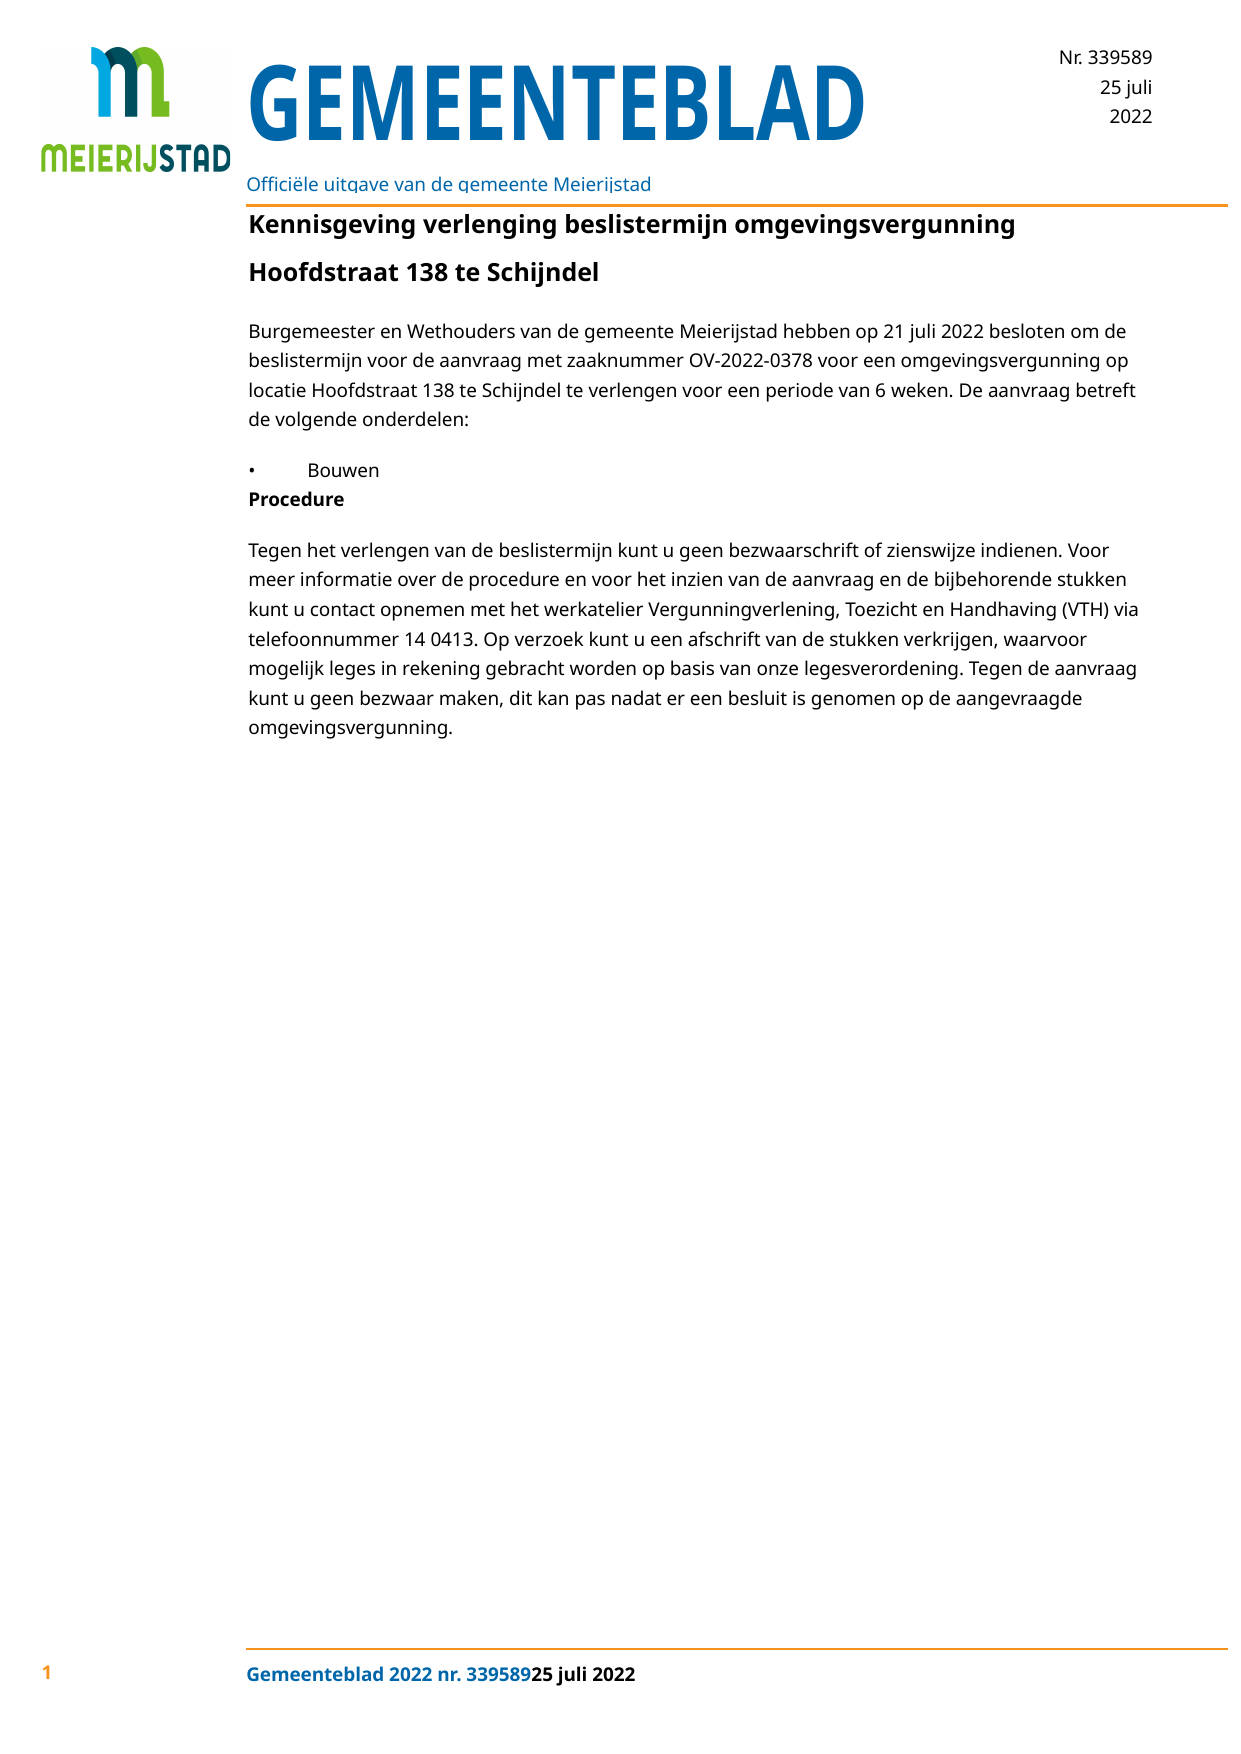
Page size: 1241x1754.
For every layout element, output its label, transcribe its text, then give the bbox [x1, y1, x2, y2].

picture [41, 47, 231, 172]
text Procedure [248, 487, 1152, 512]
list Bouwen [248, 457, 1152, 483]
text Tegen het verlengen van de beslistermijn kunt u geen bezwaarschrift of zienswijze indienen. Voor meer informatie over de procedure en voor het inzien van de aanvraag en de bijbehorende stukken kunt u contact opnemen met het werkatelier Vergunningverlening, Toezicht en Handhaving (VTH) via telefoonnummer 14 0413. Op verzoek kunt u een afschrift van de stukken verkrijgen, waarvoor mogelijk leges in rekening gebracht worden op basis van onze legesverordening. Tegen de aanvraag kunt u geen bezwaar maken, dit kan pas nadat er een besluit is genomen op de aangevraagde omgevingsvergunning. [248, 537, 1152, 740]
text Kennisgeving verlenging beslistermijn omgevingsvergunning Hoofdstraat 138 te Schijndel [248, 207, 1152, 288]
text Burgemeester en Wethouders van de gemeente Meierijstad hebben op 21 juli 2022 besloten om de beslistermijn voor de aanvraag met zaaknummer OV-2022-0378 voor een omgevingsvergunning op locatie Hoofdstraat 138 te Schijndel te verlengen voor een periode van 6 weken. De aanvraag betreft de volgende onderdelen: [248, 318, 1152, 432]
